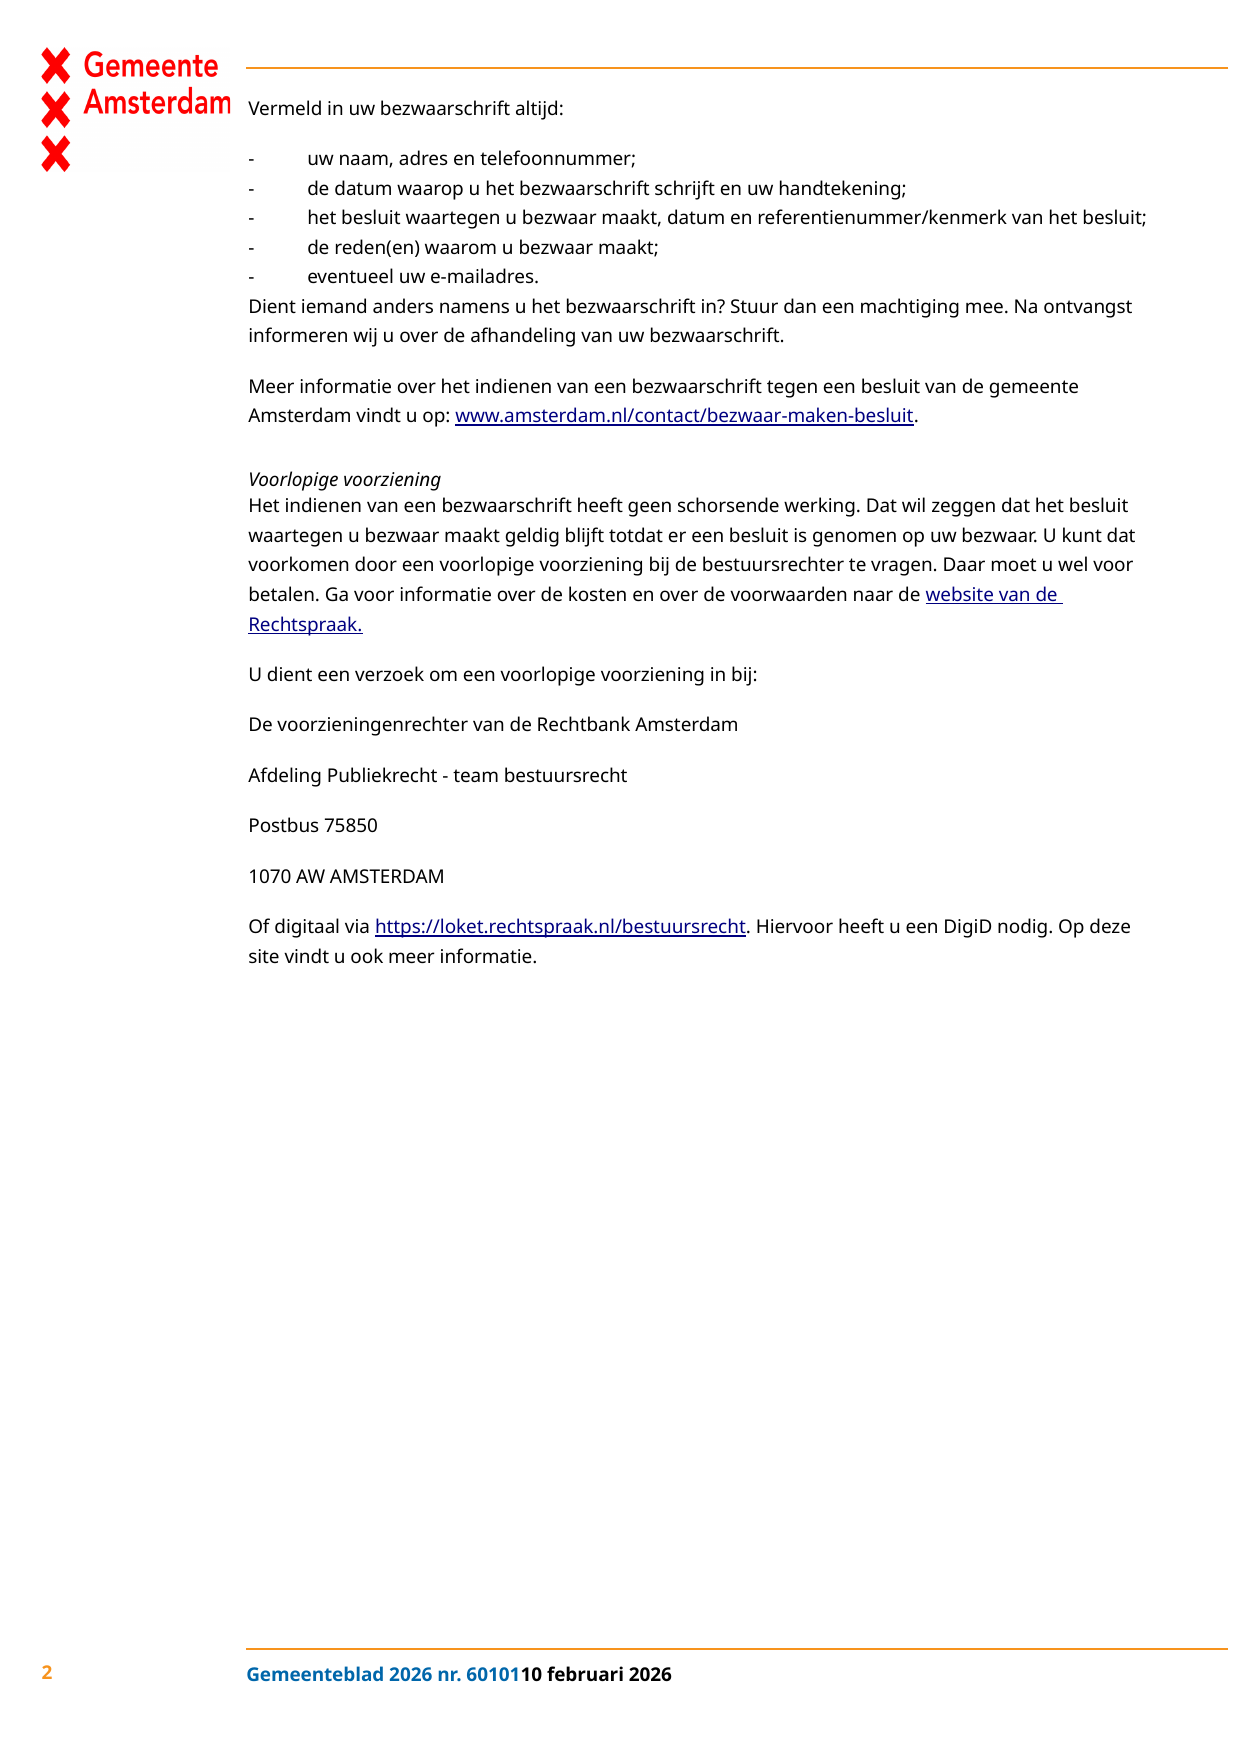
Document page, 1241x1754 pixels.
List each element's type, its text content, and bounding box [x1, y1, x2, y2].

text Vermeld in uw bezwaarschrift altijd: [248, 95, 1152, 121]
text Postbus 75850 [248, 812, 1152, 838]
picture [41, 47, 231, 172]
text Dient iemand anders namens u het bezwaarschrift in? Stuur dan een machtiging mee. Na ontvangst informeren wij u over de afhandeling van uw bezwaarschrift. [248, 293, 1152, 348]
text Voorlopige voorziening [248, 467, 1152, 492]
list de reden(en) waarom u bezwaar maakt; [248, 234, 1152, 260]
text U dient een verzoek om een voorlopige voorziening in bij: [248, 661, 1152, 687]
text Het indienen van een bezwaarschrift heeft geen schorsende werking. Dat wil zeggen dat het besluit waartegen u bezwaar maakt geldig blijft totdat er een besluit is genomen op uw bezwaar. U kunt dat voorkomen door een voorlopige voorziening bij de bestuursrechter te vragen. Daar moet u wel voor betalen. Ga voor informatie over de kosten en over de voorwaarden naar de website van de Rechtspraak. [248, 492, 1152, 636]
text Meer informatie over het indienen van een bezwaarschrift tegen een besluit van de gemeente Amsterdam vindt u op: www.amsterdam.nl/contact/bezwaar-maken-besluit. [248, 373, 1152, 428]
list uw naam, adres en telefoonnummer; [248, 145, 1152, 171]
text 1070 AW AMSTERDAM [248, 863, 1152, 888]
list de datum waarop u het bezwaarschrift schrijft en uw handtekening; [248, 175, 1152, 201]
text De voorzieningenrechter van de Rechtbank Amsterdam [248, 712, 1152, 737]
text Afdeling Publiekrecht - team bestuursrecht [248, 762, 1152, 788]
list het besluit waartegen u bezwaar maakt, datum en referentienummer/kenmerk van het besluit; [248, 204, 1152, 230]
list eventueel uw e-mailadres. [248, 263, 1152, 289]
text Of digitaal via https://loket.rechtspraak.nl/bestuursrecht. Hiervoor heeft u een DigiD nodig. Op deze site vindt u ook meer informatie. [248, 913, 1152, 968]
